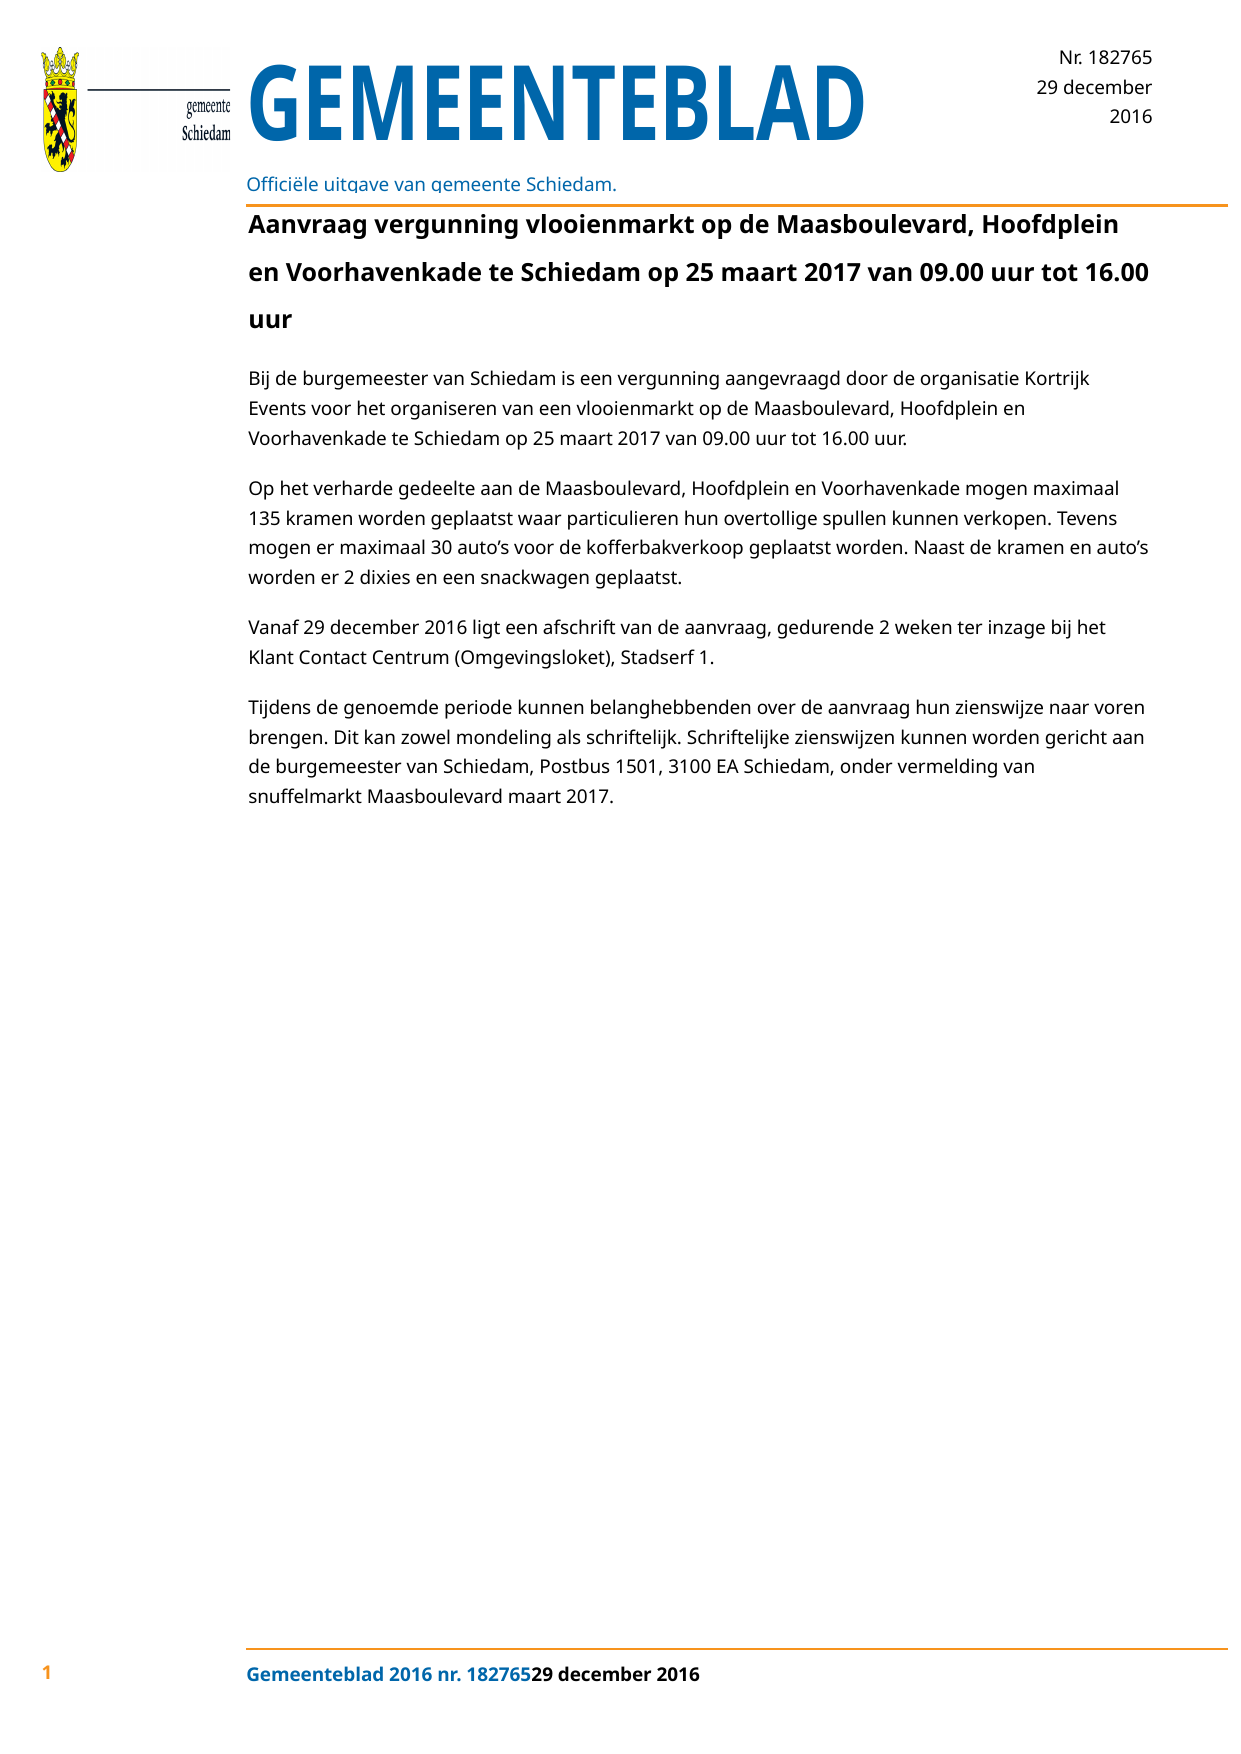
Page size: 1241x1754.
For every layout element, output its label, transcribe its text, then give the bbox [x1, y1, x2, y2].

text Vanaf 29 december 2016 ligt een afschrift van de aanvraag, gedurende 2 weken ter inzage bij het Klant Contact Centrum (Omgevingsloket), Stadserf 1. [248, 614, 1152, 669]
picture [41, 47, 231, 172]
text Bij de burgemeester van Schiedam is een vergunning aangevraagd door de organisatie Kortrijk Events voor het organiseren van een vlooienmarkt op de Maasboulevard, Hoofdplein en Voorhavenkade te Schiedam op 25 maart 2017 van 09.00 uur tot 16.00 uur. [248, 366, 1152, 450]
text Tijdens de genoemde periode kunnen belanghebbenden over de aanvraag hun zienswijze naar voren brengen. Dit kan zowel mondeling als schriftelijk. Schriftelijke zienswijzen kunnen worden gericht aan de burgemeester van Schiedam, Postbus 1501, 3100 EA Schiedam, onder vermelding van snuffelmarkt Maasboulevard maart 2017. [248, 694, 1152, 809]
text Aanvraag vergunning vlooienmarkt op de Maasboulevard, Hoofdplein en Voorhavenkade te Schiedam op 25 maart 2017 van 09.00 uur tot 16.00 uur [248, 207, 1152, 336]
text Op het verharde gedeelte aan de Maasboulevard, Hoofdplein en Voorhavenkade mogen maximaal 135 kramen worden geplaatst waar particulieren hun overtollige spullen kunnen verkopen. Tevens mogen er maximaal 30 auto’s voor de kofferbakverkoop geplaatst worden. Naast de kramen en auto’s worden er 2 dixies en een snackwagen geplaatst. [248, 475, 1152, 589]
